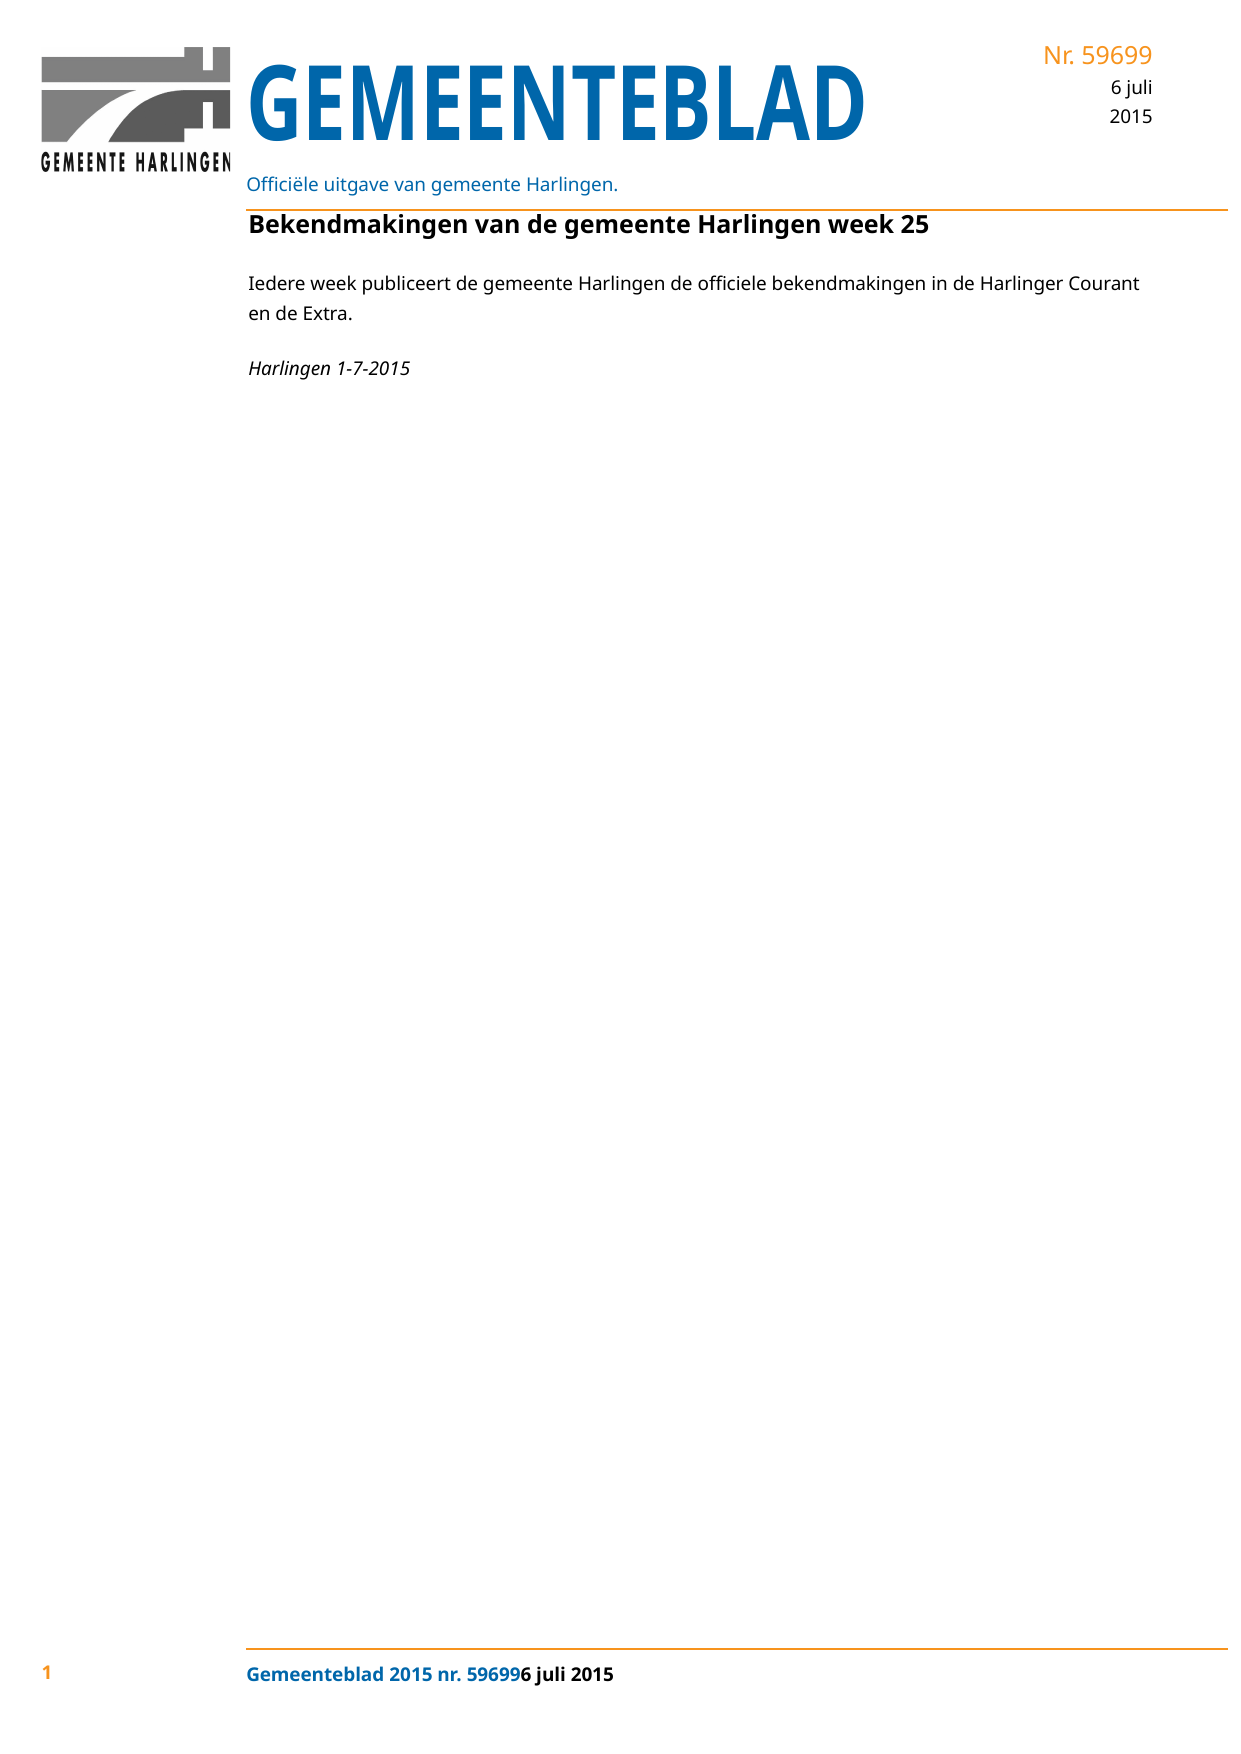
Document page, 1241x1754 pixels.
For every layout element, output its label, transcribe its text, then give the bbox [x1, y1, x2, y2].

picture [41, 47, 231, 172]
text Bekendmakingen van de gemeente Harlingen week 25 [248, 211, 1152, 241]
text Harlingen 1-7-2015 [248, 355, 1152, 381]
text Iedere week publiceert de gemeente Harlingen de officiele bekendmakingen in de Harlinger Courant en de Extra. [248, 270, 1152, 326]
